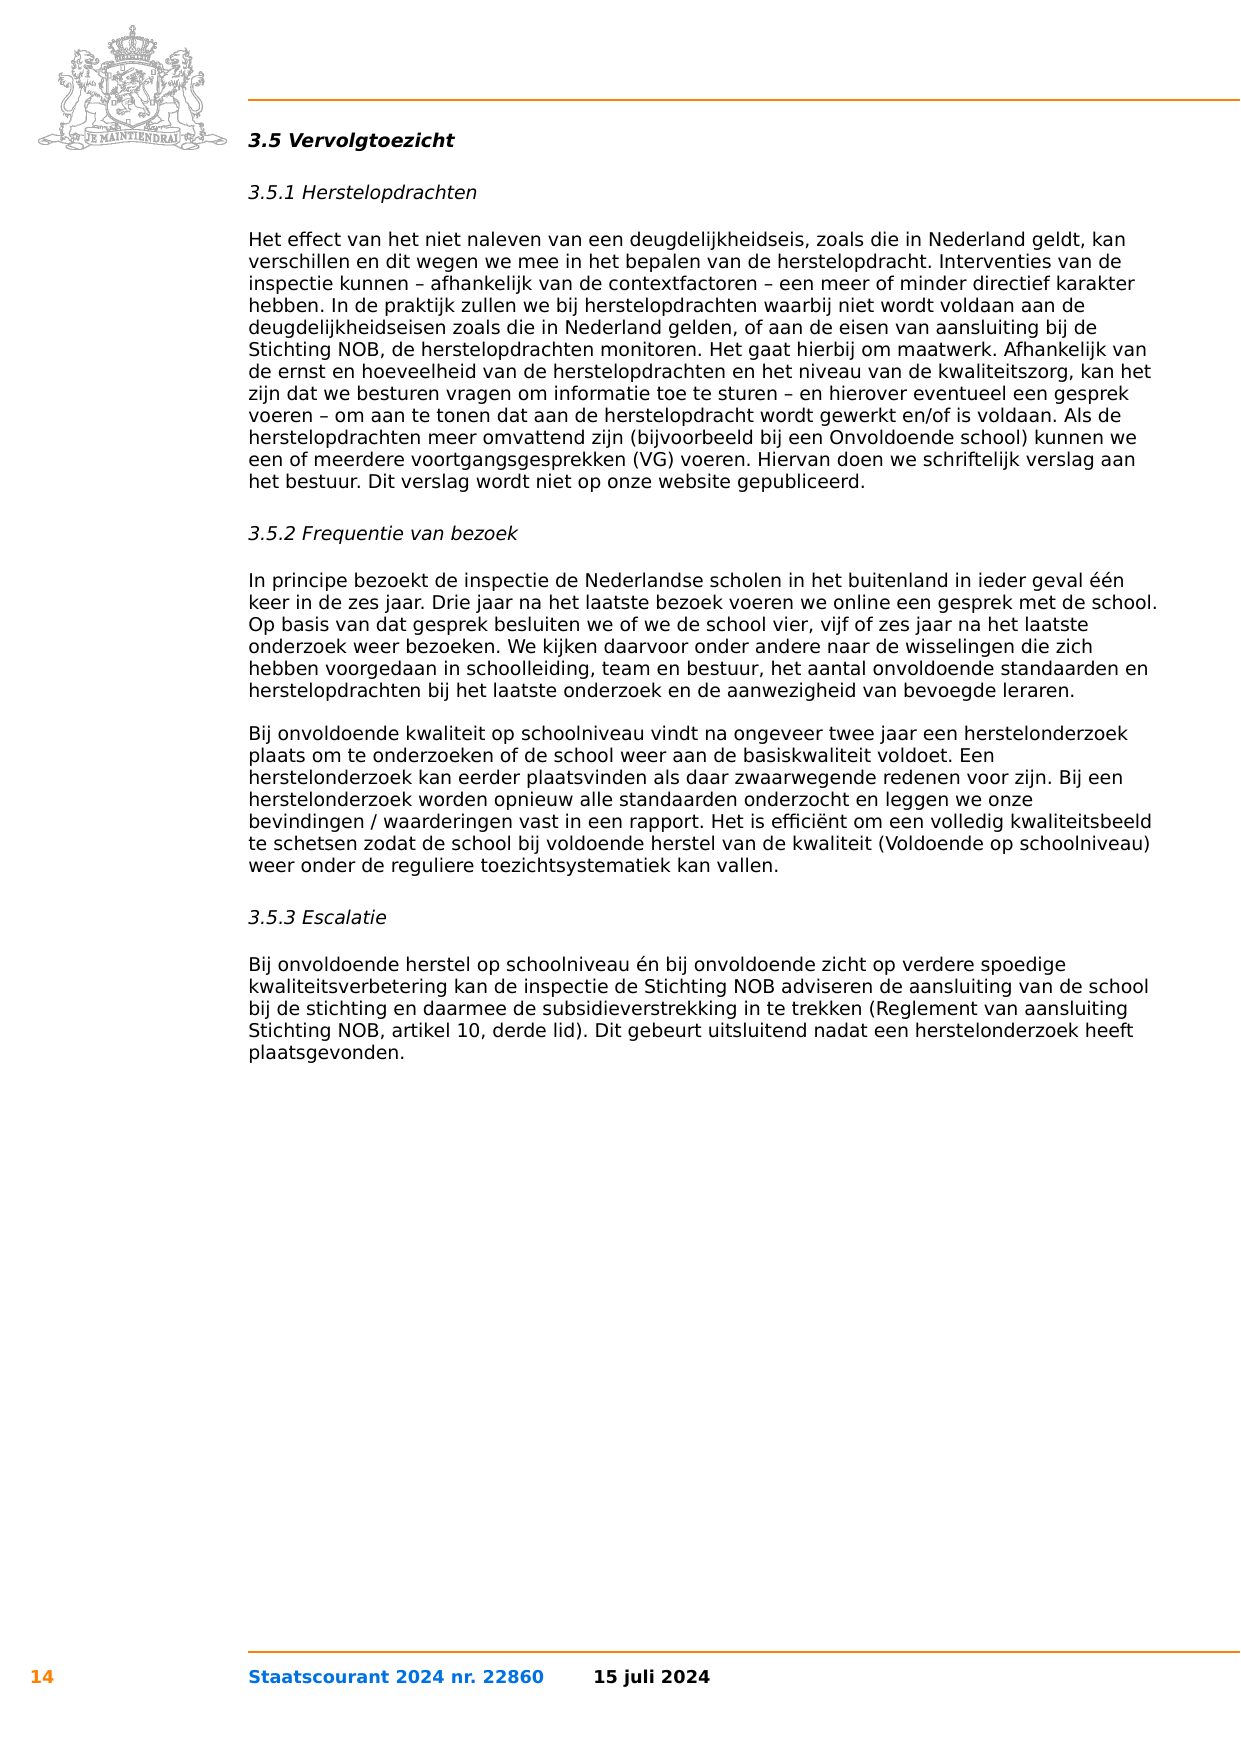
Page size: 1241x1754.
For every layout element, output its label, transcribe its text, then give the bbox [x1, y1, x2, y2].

text Bij onvoldoende kwaliteit op schoolniveau vindt na ongeveer twee jaar een herstelonderzoek plaats om te onderzoeken of de school weer aan de basiskwaliteit voldoet. Een herstelonderzoek kan eerder plaatsvinden als daar zwaarwegende redenen voor zijn. Bij een herstelonderzoek worden opnieuw alle standaarden onderzocht en leggen we onze bevindingen / waarderingen vast in een rapport. Het is efficiënt om een volledig kwaliteitsbeeld te schetsen zodat de school bij voldoende herstel van de kwaliteit (Voldoende op schoolniveau) weer onder de reguliere toezichtsystematiek kan vallen. [248, 723, 1163, 877]
text In principe bezoekt de inspectie de Nederlandse scholen in het buitenland in ieder geval één keer in de zes jaar. Drie jaar na het laatste bezoek voeren we online een gesprek met de school. Op basis van dat gesprek besluiten we of we de school vier, vijf of zes jaar na het laatste onderzoek weer bezoeken. We kijken daarvoor onder andere naar de wisselingen die zich hebben voorgedaan in schoolleiding, team en bestuur, het aantal onvoldoende standaarden en herstelopdrachten bij het laatste onderzoek en de aanwezigheid van bevoegde leraren. [248, 569, 1163, 701]
text Het effect van het niet naleven van een deugdelijkheidseis, zoals die in Nederland geldt, kan verschillen en dit wegen we mee in het bepalen van de herstelopdracht. Interventies van de inspectie kunnen – afhankelijk van de contextfactoren – een meer of minder directief karakter hebben. In de praktijk zullen we bij herstelopdrachten waarbij niet wordt voldaan aan de deugdelijkheidseisen zoals die in Nederland gelden, of aan de eisen van aansluiting bij de Stichting NOB, de herstelopdrachten monitoren. Het gaat hierbij om maatwerk. Afhankelijk van de ernst en hoeveelheid van de herstelopdrachten en het niveau van de kwaliteitszorg, kan het zijn dat we besturen vragen om informatie toe te sturen – en hierover eventueel een gesprek voeren – om aan te tonen dat aan de herstelopdracht wordt gewerkt en/of is voldaan. Als de herstelopdrachten meer omvattend zijn (bijvoorbeeld bij een Onvoldoende school) kunnen we een of meerdere voortgangsgesprekken (VG) voeren. Hiervan doen we schriftelijk verslag aan het bestuur. Dit verslag wordt niet op onze website gepubliceerd. [248, 229, 1163, 493]
subtitle 3.5.1 Herstelopdrachten [248, 182, 1163, 204]
subtitle 3.5.2 Frequentie van bezoek [248, 523, 1163, 544]
text Bij onvoldoende herstel op schoolniveau én bij onvoldoende zicht op verdere spoedige kwaliteitsverbetering kan de inspectie de Stichting NOB adviseren de aansluiting van de school bij de stichting en daarmee de subsidieverstrekking in te trekken (Reglement van aansluiting Stichting NOB, artikel 10, derde lid). Dit gebeurt uitsluitend nadat een herstelonderzoek heeft plaatsgevonden. [248, 954, 1163, 1064]
subtitle 3.5.3 Escalatie [248, 907, 1163, 929]
subtitle 3.5 Vervolgtoezicht [248, 130, 1163, 152]
picture [38, 25, 227, 150]
